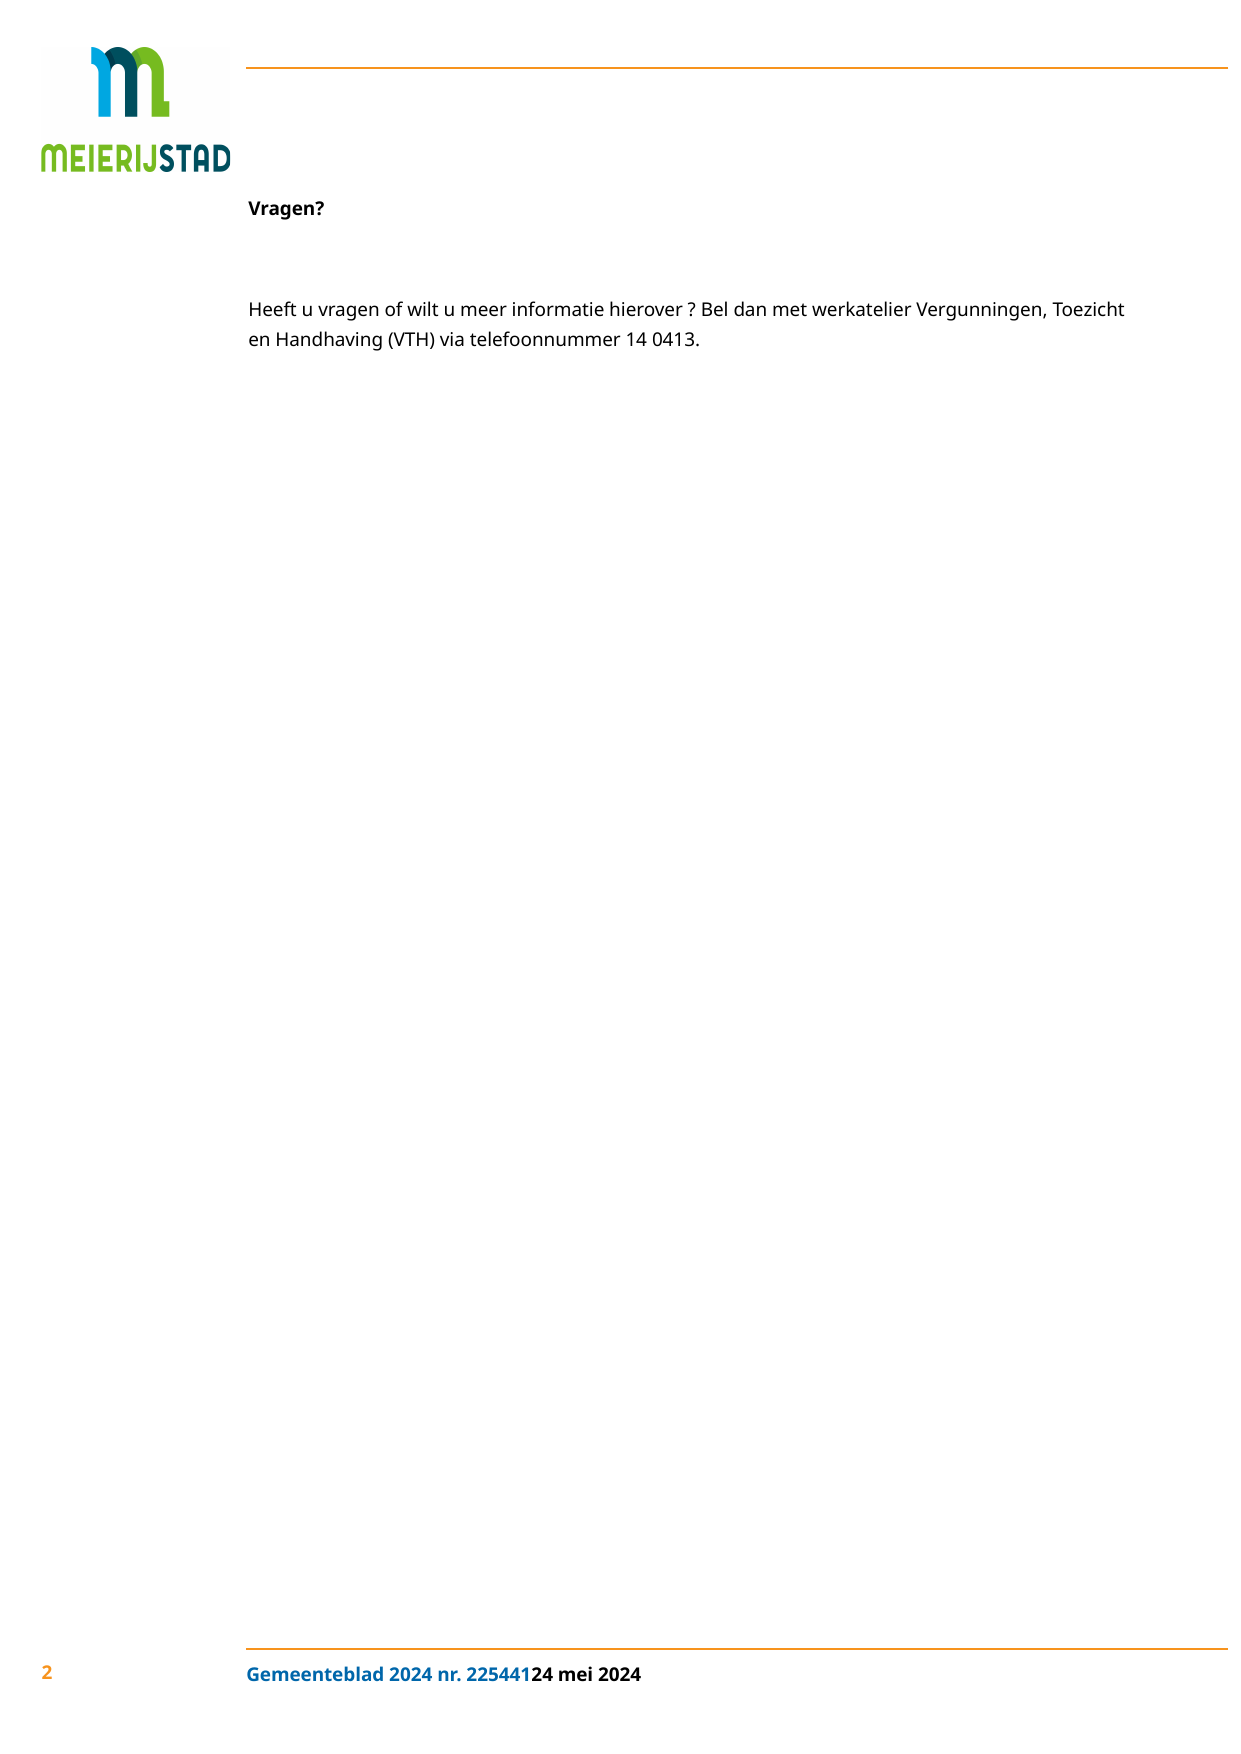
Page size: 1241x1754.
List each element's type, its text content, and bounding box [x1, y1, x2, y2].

text Vragen? [248, 196, 1152, 221]
picture [41, 47, 231, 172]
text Heeft u vragen of wilt u meer informatie hierover ? Bel dan met werkatelier Vergunningen, Toezicht en Handhaving (VTH) via telefoonnummer 14 0413. [248, 296, 1152, 352]
